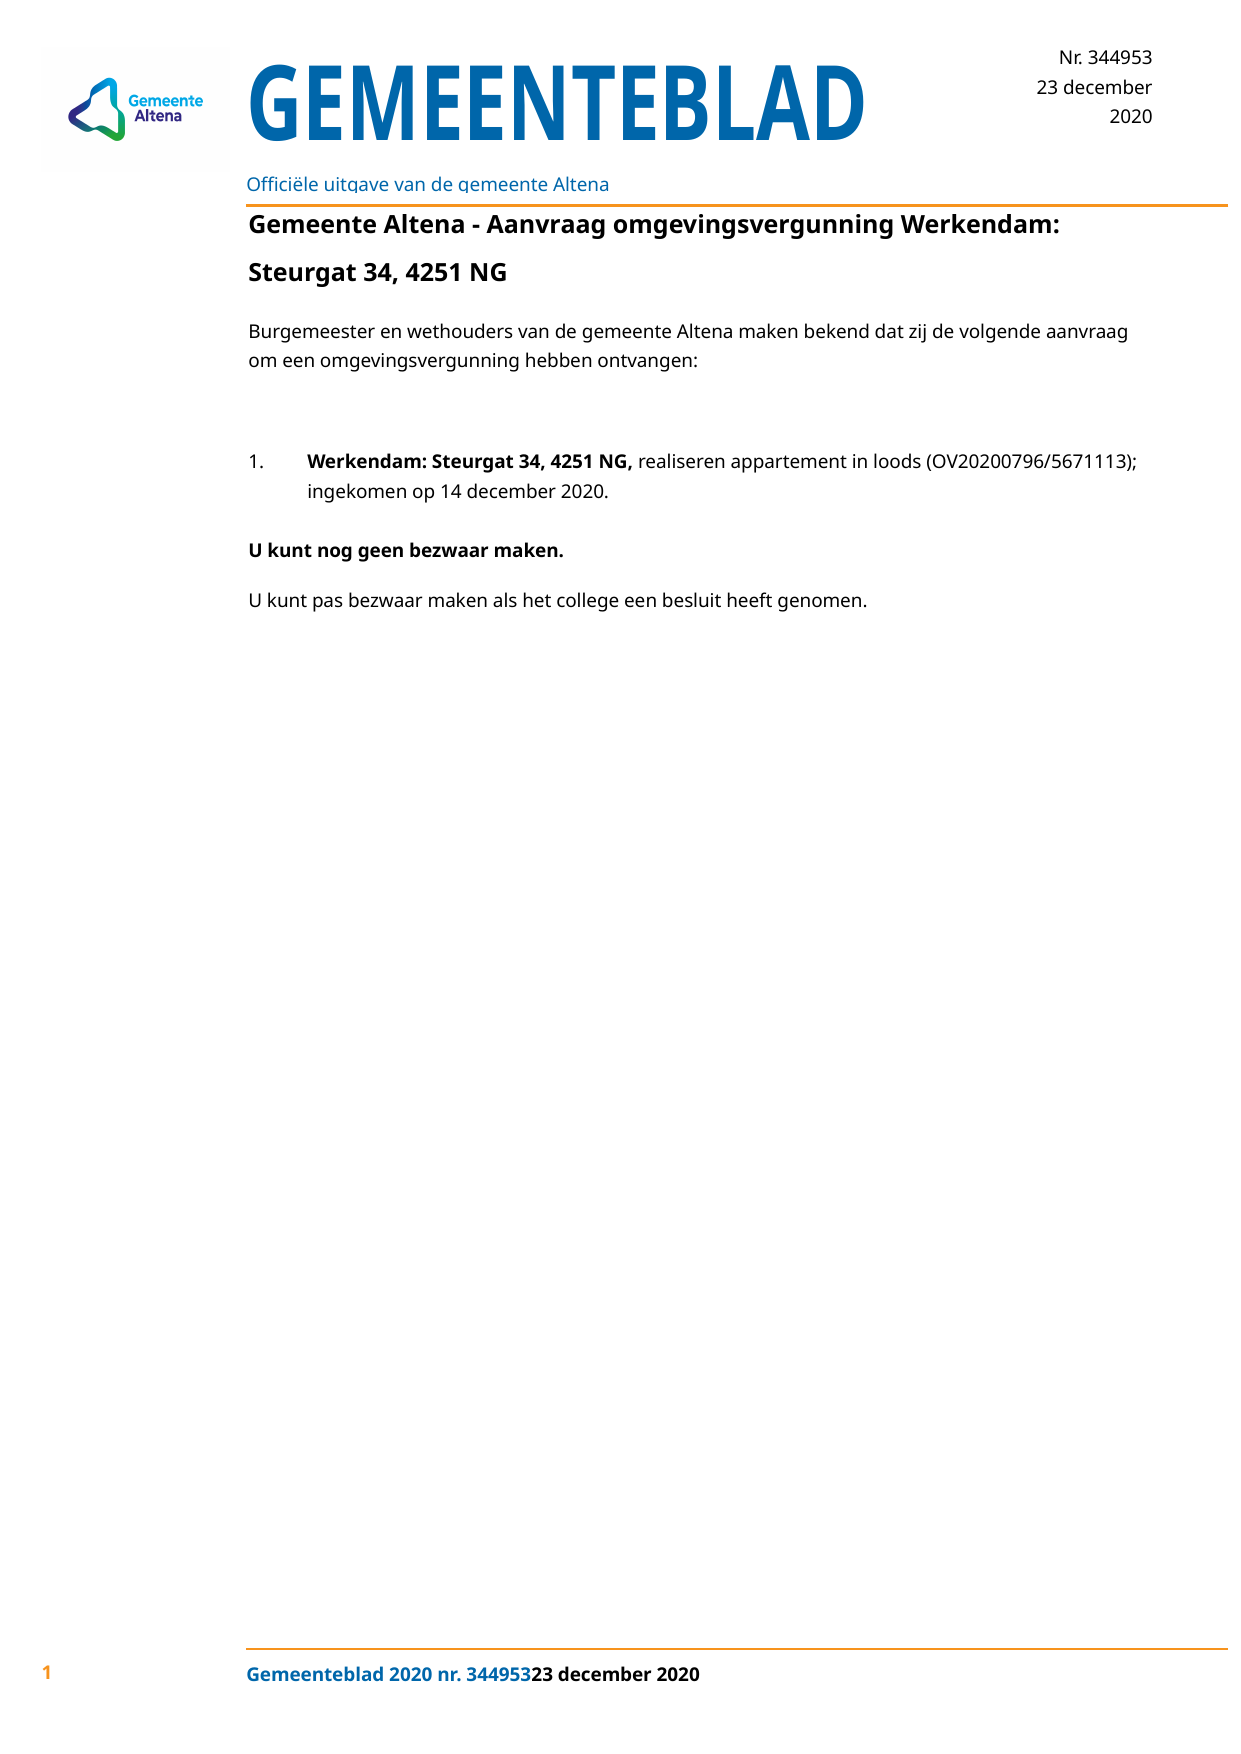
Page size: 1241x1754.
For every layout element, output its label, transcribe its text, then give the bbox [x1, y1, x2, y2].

picture [41, 47, 231, 172]
list Werkendam: Steurgat 34, 4251 NG, realiseren appartement in loods (OV20200796/5671113); ingekomen op 14 december 2020. [248, 448, 1152, 504]
text Gemeente Altena - Aanvraag omgevingsvergunning Werkendam: Steurgat 34, 4251 NG [248, 207, 1152, 288]
text U kunt nog geen bezwaar maken. [248, 537, 1152, 563]
text Burgemeester en wethouders van de gemeente Altena maken bekend dat zij de volgende aanvraag om een omgevingsvergunning hebben ontvangen: [248, 318, 1152, 373]
text U kunt pas bezwaar maken als het college een besluit heeft genomen. [248, 587, 1152, 613]
